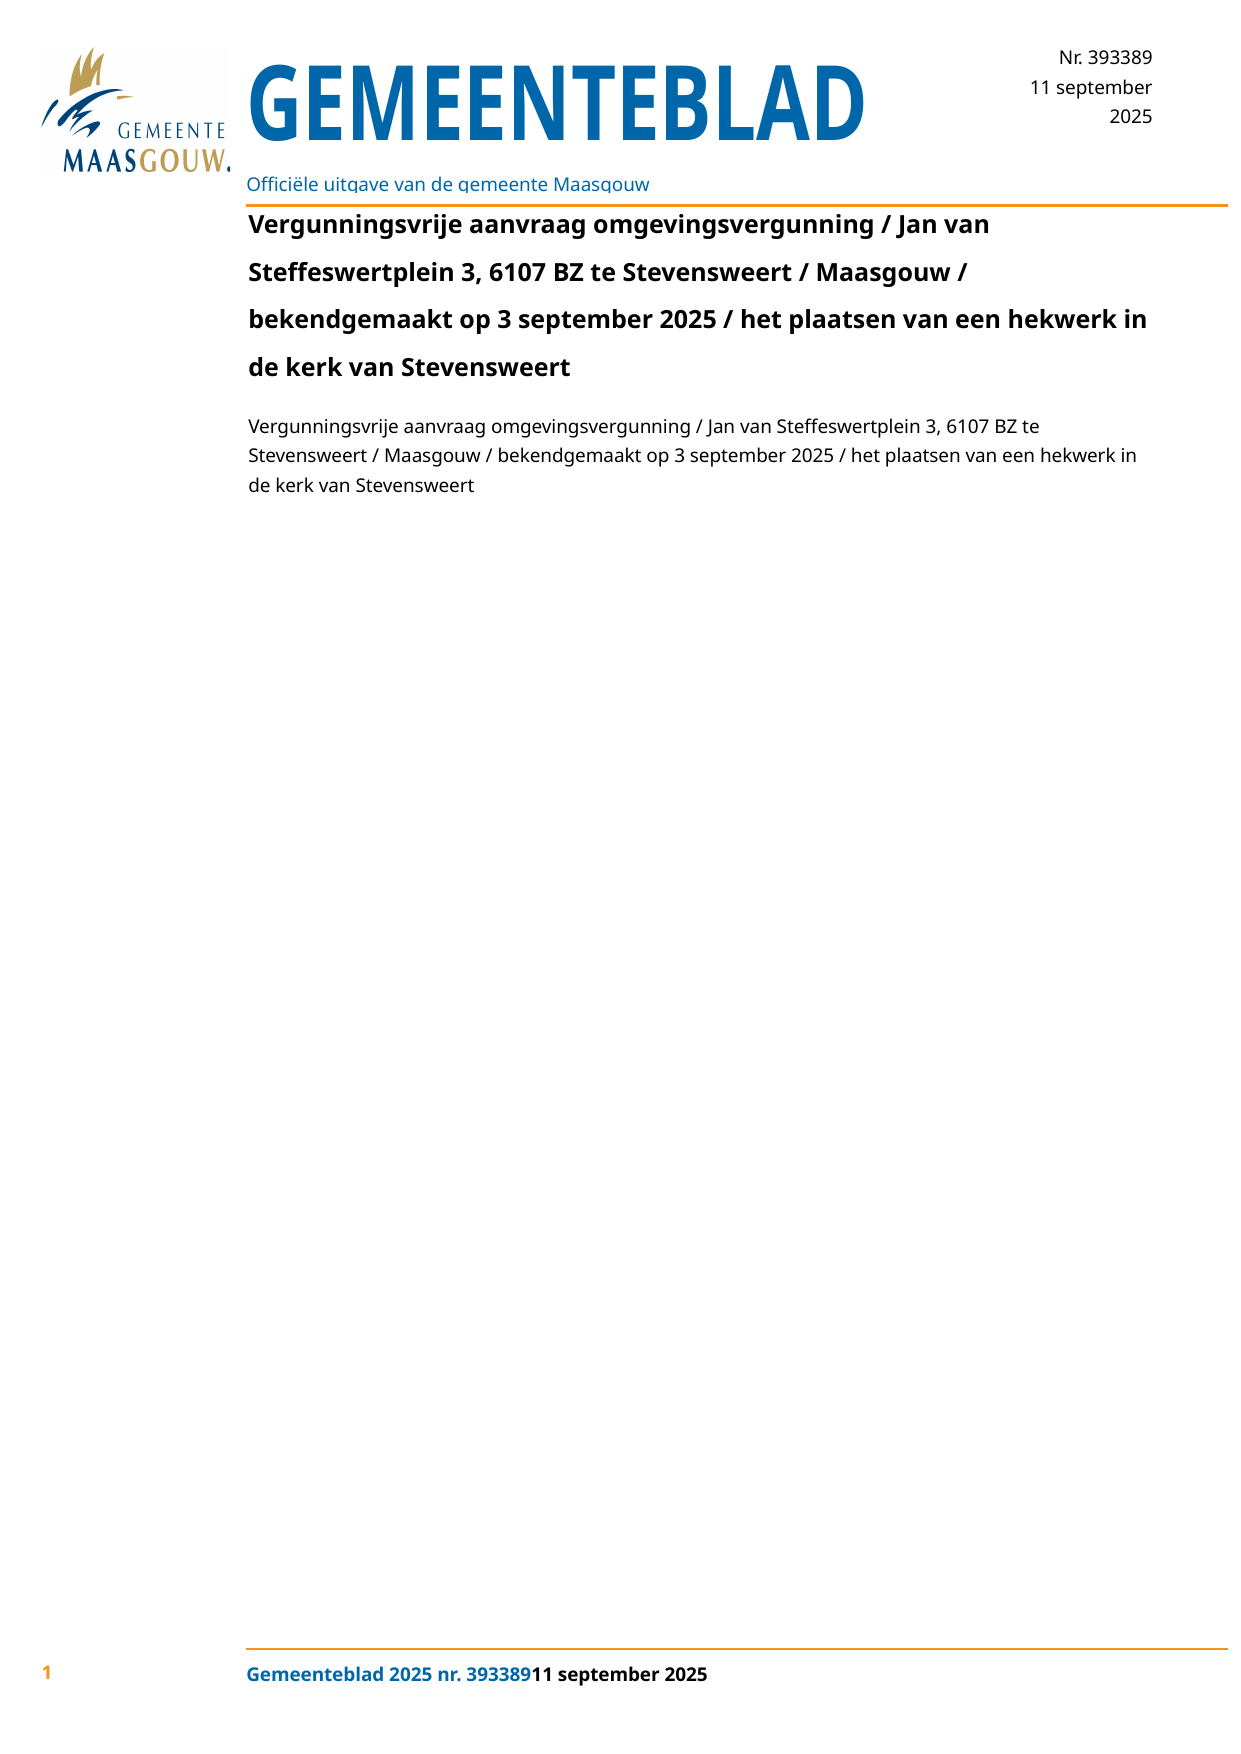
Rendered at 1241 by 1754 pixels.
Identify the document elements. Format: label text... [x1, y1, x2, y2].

text Vergunningsvrije aanvraag omgevingsvergunning / Jan van Steffeswertplein 3, 6107 BZ te Stevensweert / Maasgouw / bekendgemaakt op 3 september 2025 / het plaatsen van een hekwerk in de kerk van Stevensweert [248, 413, 1152, 498]
picture [41, 47, 231, 172]
text Vergunningsvrije aanvraag omgevingsvergunning / Jan van Steffeswertplein 3, 6107 BZ te Stevensweert / Maasgouw / bekendgemaakt op 3 september 2025 / het plaatsen van een hekwerk in de kerk van Stevensweert [248, 207, 1152, 384]
